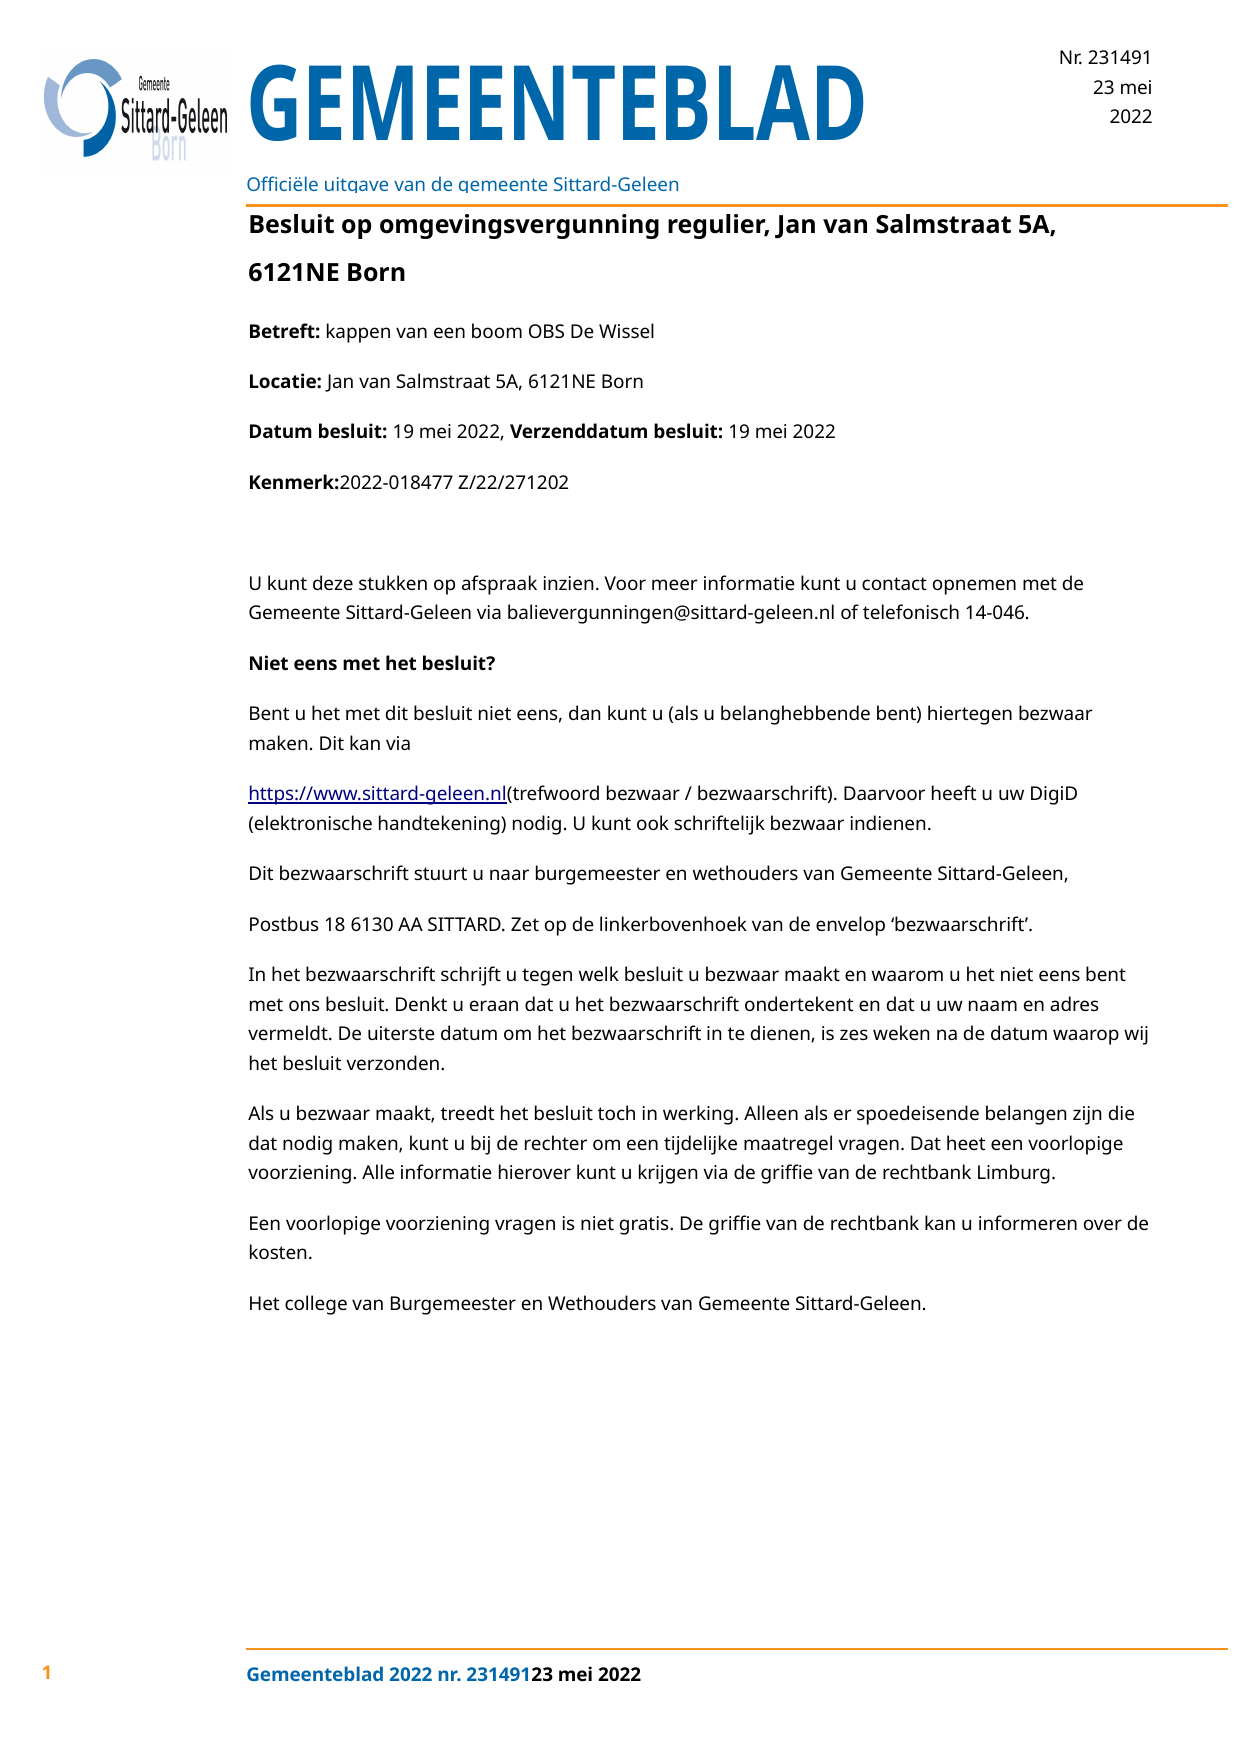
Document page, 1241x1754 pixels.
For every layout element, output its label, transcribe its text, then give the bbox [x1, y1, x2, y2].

text Betreft: kappen van een boom OBS De Wissel [248, 318, 1152, 344]
text U kunt deze stukken op afspraak inzien. Voor meer informatie kunt u contact opnemen met de Gemeente Sittard-Geleen via balievergunningen@sittard-geleen.nl of telefonisch 14-046. [248, 570, 1152, 625]
text Als u bezwaar maakt, treedt het besluit toch in werking. Alleen als er spoedeisende belangen zijn die dat nodig maken, kunt u bij de rechter om een tijdelijke maatregel vragen. Dat heet een voorlopige voorziening. Alle informatie hierover kunt u krijgen via de griffie van de rechtbank Limburg. [248, 1100, 1152, 1185]
text Niet eens met het besluit? [248, 650, 1152, 676]
text Dit bezwaarschrift stuurt u naar burgemeester en wethouders van Gemeente Sittard-Geleen, [248, 860, 1152, 886]
text Kenmerk:2022-018477 Z/22/271202 [248, 469, 1152, 495]
text https://www.sittard-geleen.nl(trefwoord bezwaar / bezwaarschrift). Daarvoor heeft u uw DigiD (elektronische handtekening) nodig. U kunt ook schriftelijk bezwaar indienen. [248, 780, 1152, 836]
text Een voorlopige voorziening vragen is niet gratis. De griffie van de rechtbank kan u informeren over de kosten. [248, 1210, 1152, 1265]
text Locatie: Jan van Salmstraat 5A, 6121NE Born [248, 368, 1152, 394]
text Bent u het met dit besluit niet eens, dan kunt u (als u belanghebbende bent) hiertegen bezwaar maken. Dit kan via [248, 700, 1152, 756]
text Postbus 18 6130 AA SITTARD. Zet op de linkerbovenhoek van de envelop ‘bezwaarschrift’. [248, 911, 1152, 937]
picture [41, 47, 231, 172]
text In het bezwaarschrift schrijft u tegen welk besluit u bezwaar maakt en waarom u het niet eens bent met ons besluit. Denkt u eraan dat u het bezwaarschrift ondertekent en dat u uw naam en adres vermeldt. De uiterste datum om het bezwaarschrift in te dienen, is zes weken na de datum waarop wij het besluit verzonden. [248, 961, 1152, 1076]
text Het college van Burgemeester en Wethouders van Gemeente Sittard-Geleen. [248, 1290, 1152, 1316]
text Besluit op omgevingsvergunning regulier, Jan van Salmstraat 5A, 6121NE Born [248, 207, 1152, 288]
text Datum besluit: 19 mei 2022, Verzenddatum besluit: 19 mei 2022 [248, 419, 1152, 444]
